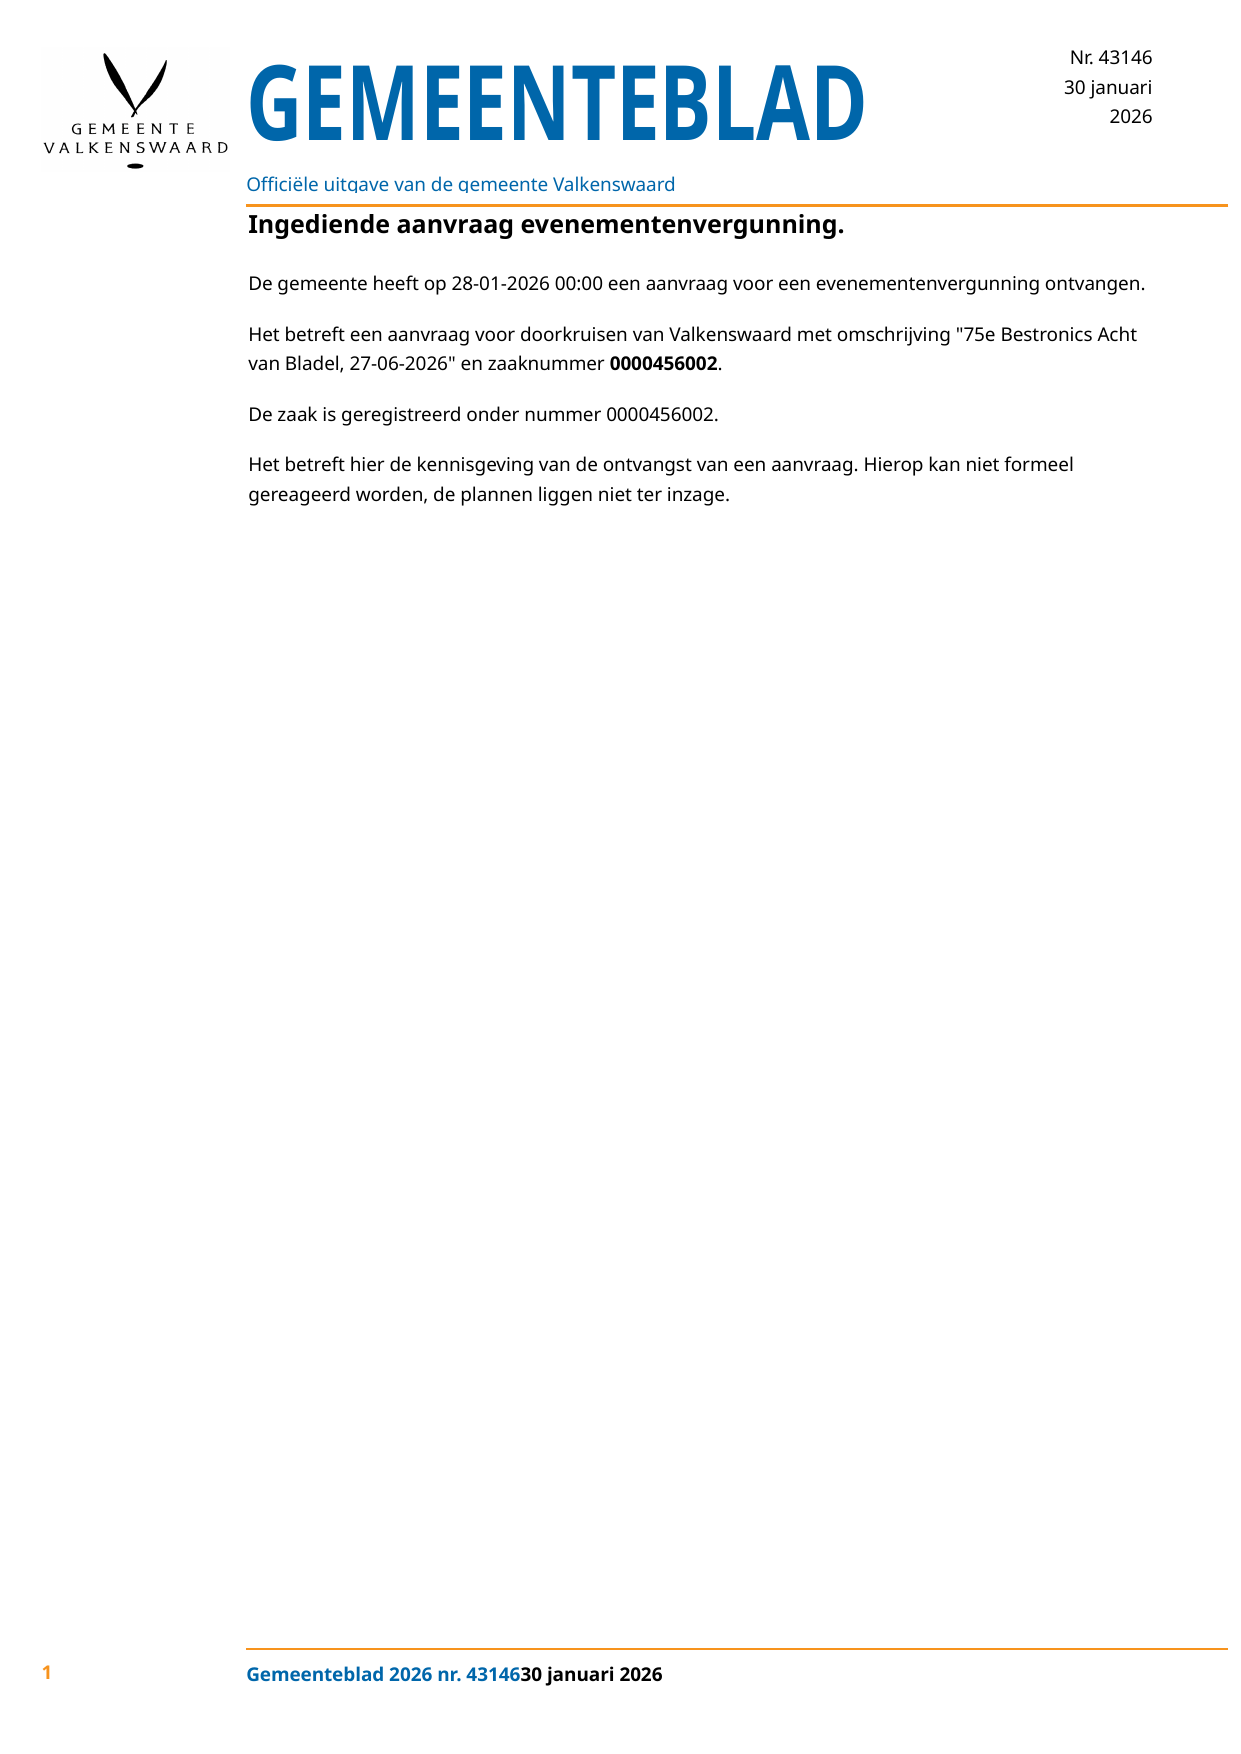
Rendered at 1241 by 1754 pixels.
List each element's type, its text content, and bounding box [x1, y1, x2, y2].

text De zaak is geregistreerd onder nummer 0000456002. [248, 401, 1152, 426]
text Ingediende aanvraag evenementenvergunning. [248, 207, 1152, 241]
text Het betreft hier de kennisgeving van de ontvangst van een aanvraag. Hierop kan niet formeel gereageerd worden, de plannen liggen niet ter inzage. [248, 451, 1152, 506]
text Het betreft een aanvraag voor doorkruisen van Valkenswaard met omschrijving "75e Bestronics Acht van Bladel, 27-06-2026" en zaaknummer 0000456002. [248, 321, 1152, 376]
picture [41, 47, 231, 172]
text De gemeente heeft op 28-01-2026 00:00 een aanvraag voor een evenementenvergunning ontvangen. [248, 270, 1152, 296]
